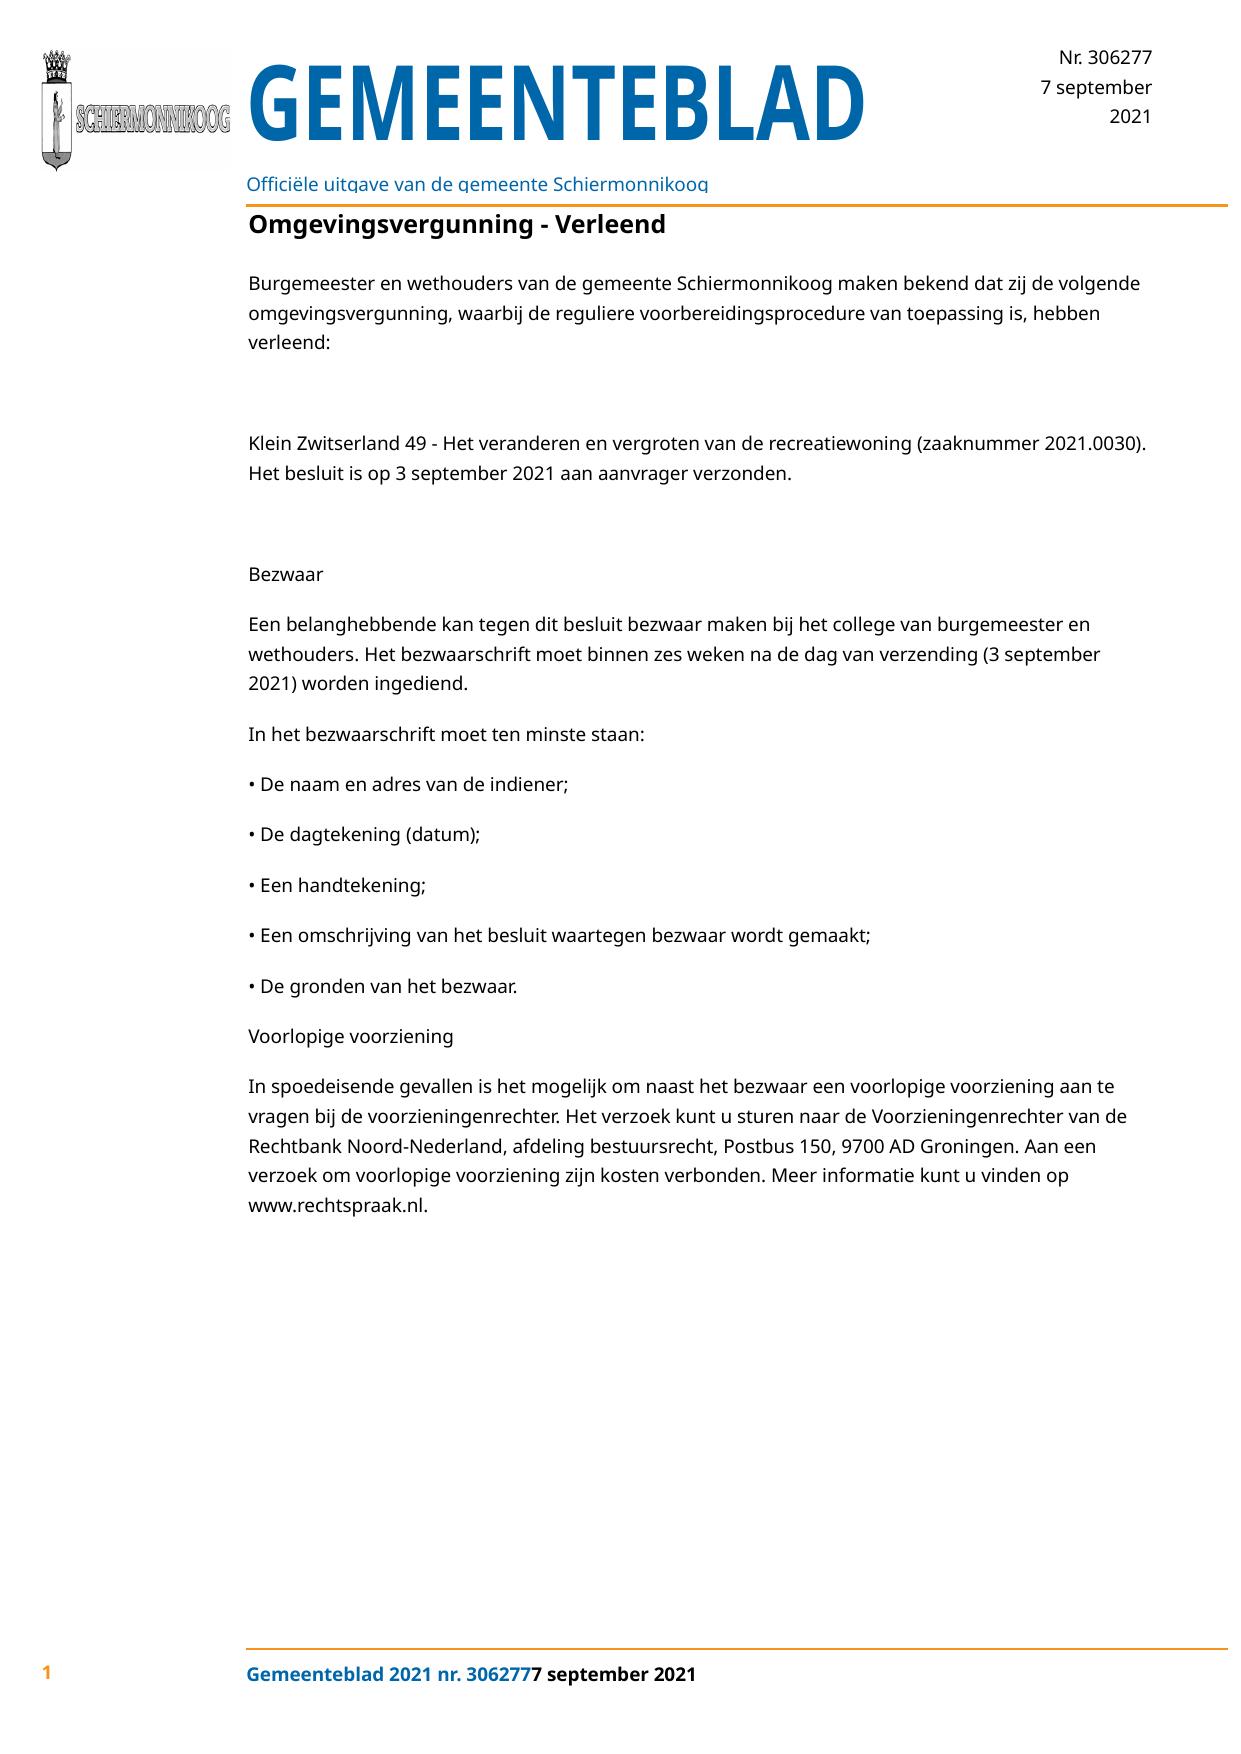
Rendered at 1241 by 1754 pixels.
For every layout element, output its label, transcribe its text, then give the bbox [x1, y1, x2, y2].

text • De naam en adres van de indiener; [248, 771, 1152, 797]
picture [41, 47, 231, 172]
text Voorlopige voorziening [248, 1023, 1152, 1049]
text • Een omschrijving van het besluit waartegen bezwaar wordt gemaakt; [248, 922, 1152, 948]
text In het bezwaarschrift moet ten minste staan: [248, 721, 1152, 746]
text • De dagtekening (datum); [248, 822, 1152, 847]
text Omgevingsvergunning - Verleend [248, 207, 1152, 241]
text • Een handtekening; [248, 872, 1152, 898]
text Een belanghebbende kan tegen dit besluit bezwaar maken bij het college van burgemeester en wethouders. Het bezwaarschrift moet binnen zes weken na de dag van verzending (3 september 2021) worden ingediend. [248, 611, 1152, 696]
text Burgemeester en wethouders van de gemeente Schiermonnikoog maken bekend dat zij de volgende omgevingsvergunning, waarbij de reguliere voorbereidingsprocedure van toepassing is, hebben verleend: [248, 270, 1152, 355]
text Klein Zwitserland 49 - Het veranderen en vergroten van de recreatiewoning (zaaknummer 2021.0030). Het besluit is op 3 september 2021 aan aanvrager verzonden. [248, 430, 1152, 486]
text In spoedeisende gevallen is het mogelijk om naast het bezwaar een voorlopige voorziening aan te vragen bij de voorzieningenrechter. Het verzoek kunt u sturen naar de Voorzieningenrechter van de Rechtbank Noord-Nederland, afdeling bestuursrecht, Postbus 150, 9700 AD Groningen. Aan een verzoek om voorlopige voorziening zijn kosten verbonden. Meer informatie kunt u vinden op www.rechtspraak.nl. [248, 1074, 1152, 1218]
text Bezwaar [248, 561, 1152, 586]
text • De gronden van het bezwaar. [248, 973, 1152, 998]
